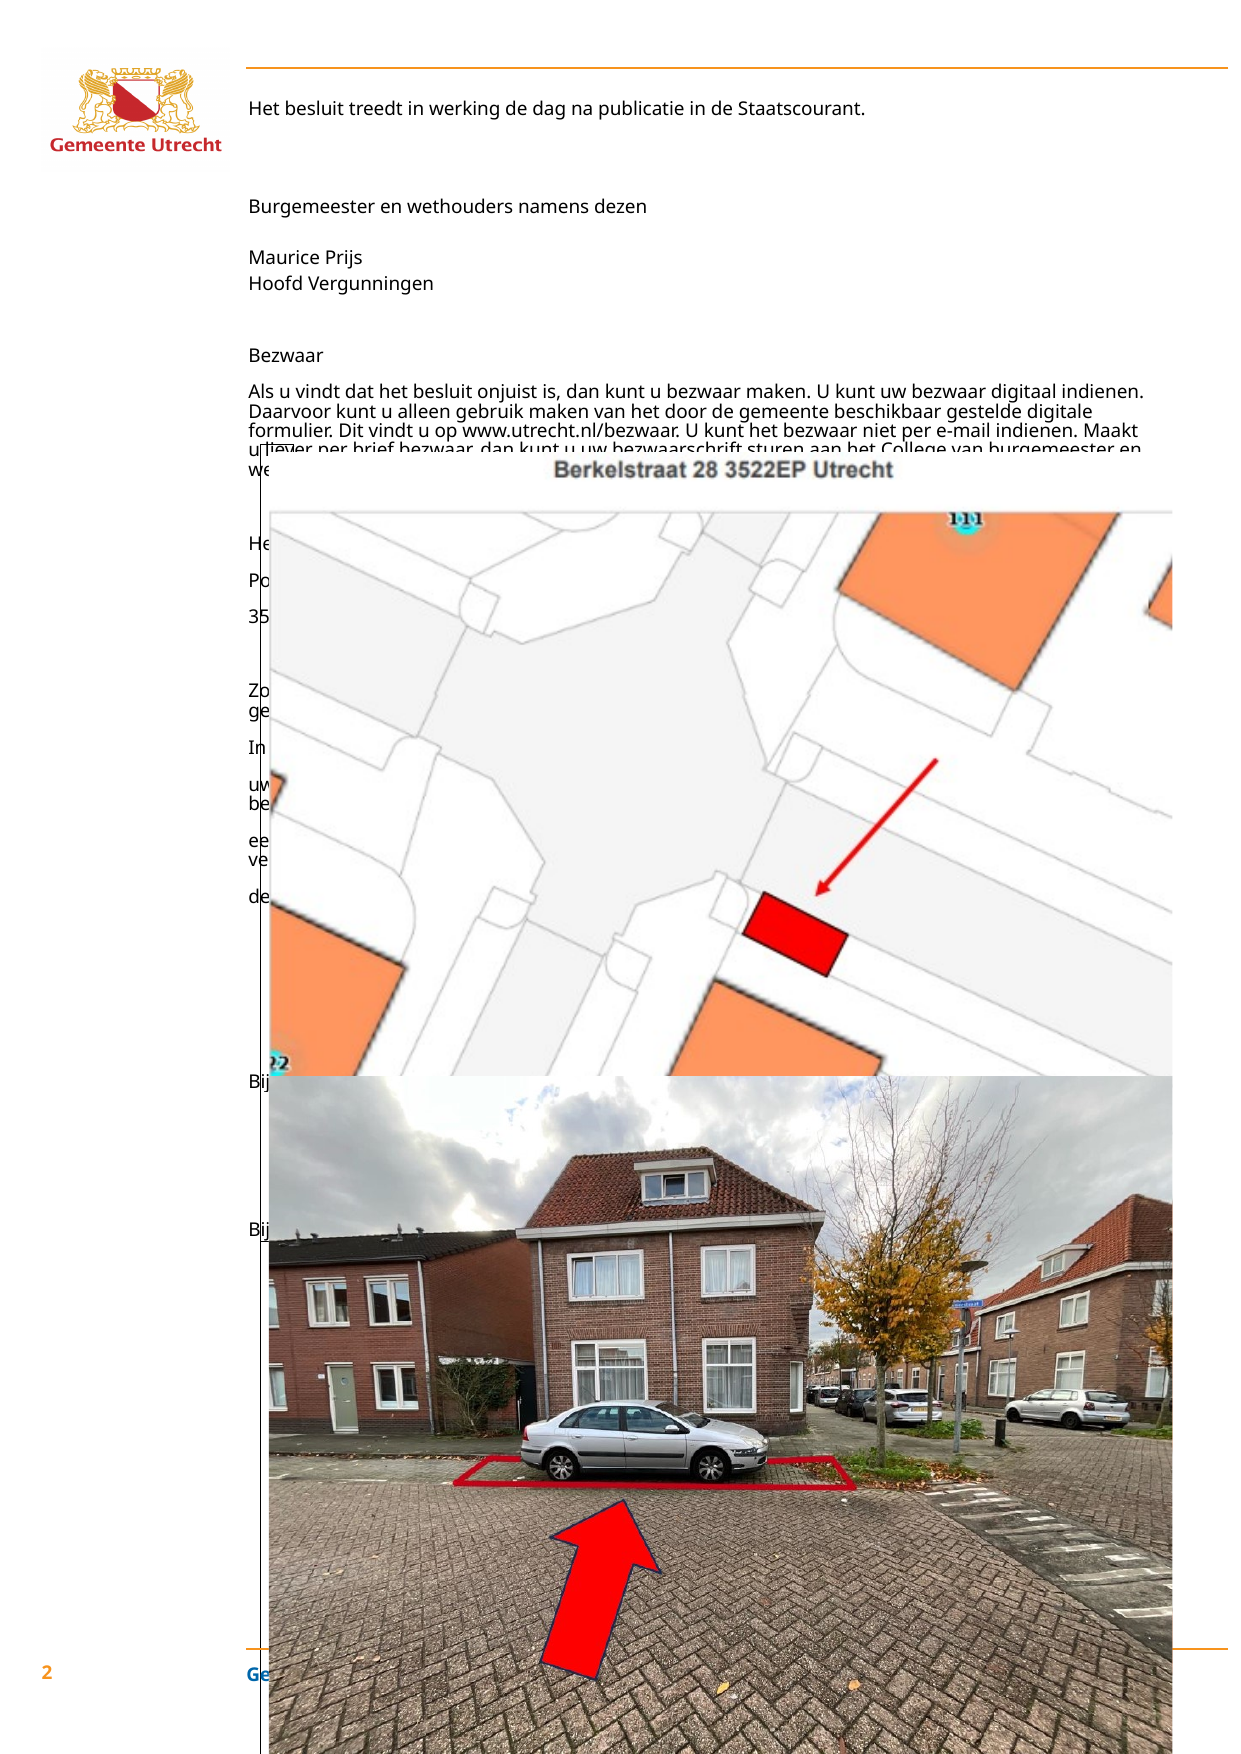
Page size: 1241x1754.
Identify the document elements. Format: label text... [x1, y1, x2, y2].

text Als u vindt dat het besluit onjuist is, dan kunt u bezwaar maken. U kunt uw bezwaar digitaal indienen. Daarvoor kunt u alleen gebruik maken van het door de gemeente beschikbaar gestelde digitale formulier. Dit vindt u op www.utrecht.nl/bezwaar. U kunt het bezwaar niet per e-mail indienen. Maakt u liever per brief bezwaar, dan kunt u uw bezwaarschrift sturen aan het College van burgemeester en wethouders. [248, 383, 1152, 473]
text Hoofd Vergunningen [248, 270, 1152, 296]
text Het besluit treedt in werking de dag na publicatie in de Staatscourant. [248, 95, 1152, 121]
text Maurice Prijs [248, 244, 1152, 270]
picture [41, 47, 231, 172]
text Bezwaar [248, 347, 1152, 366]
picture [268, 452, 1173, 1754]
text Burgemeester en wethouders namens dezen [248, 193, 1152, 219]
